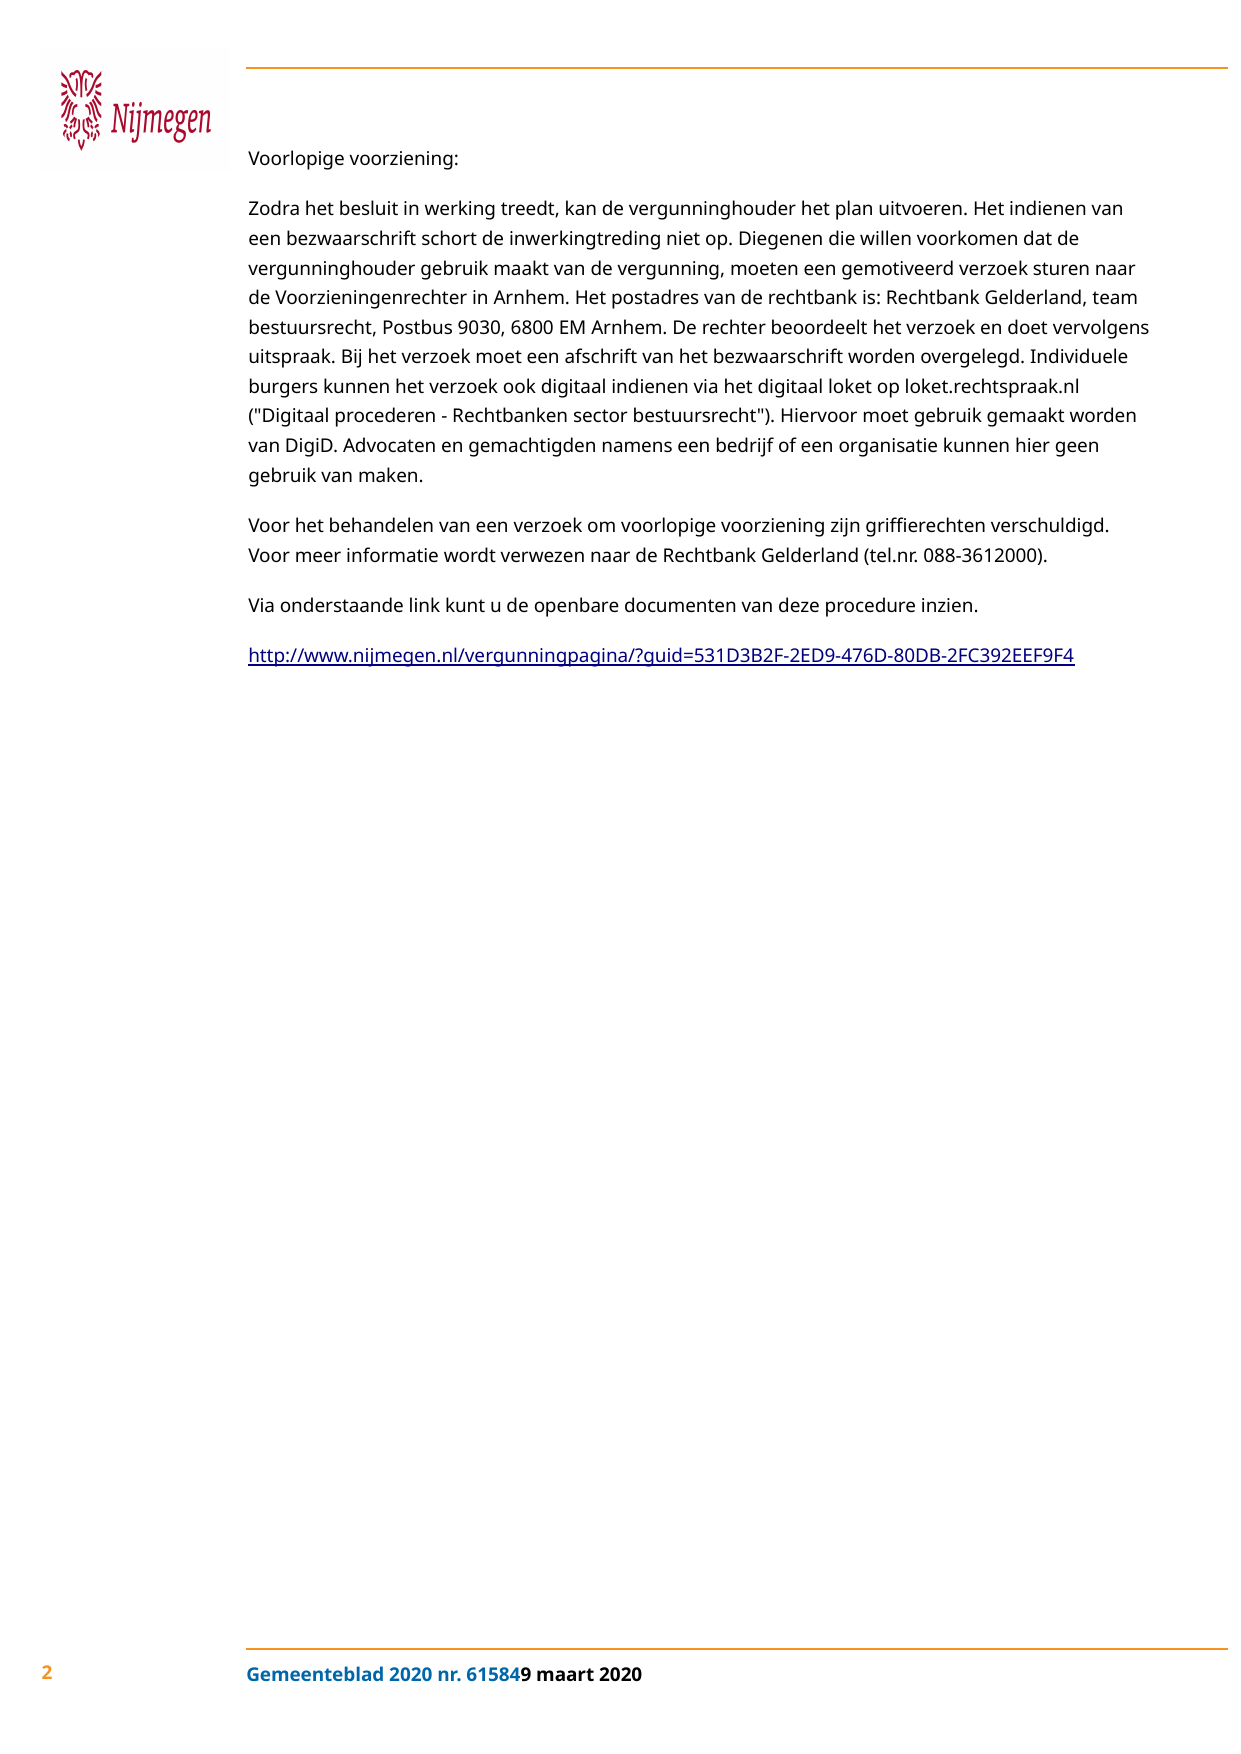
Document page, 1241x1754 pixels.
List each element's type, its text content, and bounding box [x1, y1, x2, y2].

text Voorlopige voorziening: [248, 145, 1152, 171]
text http://www.nijmegen.nl/vergunningpagina/?guid=531D3B2F-2ED9-476D-80DB-2FC392EEF9F4 [248, 643, 1152, 668]
text Voor het behandelen van een verzoek om voorlopige voorziening zijn griffierechten verschuldigd. Voor meer informatie wordt verwezen naar de Rechtbank Gelderland (tel.nr. 088-3612000). [248, 512, 1152, 568]
text Zodra het besluit in werking treedt, kan de vergunninghouder het plan uitvoeren. Het indienen van een bezwaarschrift schort de inwerkingtreding niet op. Diegenen die willen voorkomen dat de vergunninghouder gebruik maakt van de vergunning, moeten een gemotiveerd verzoek sturen naar de Voorzieningenrechter in Arnhem. Het postadres van de rechtbank is: Rechtbank Gelderland, team bestuursrecht, Postbus 9030, 6800 EM Arnhem. De rechter beoordeelt het verzoek en doet vervolgens uitspraak. Bij het verzoek moet een afschrift van het bezwaarschrift worden overgelegd. Individuele burgers kunnen het verzoek ook digitaal indienen via het digitaal loket op loket.rechtspraak.nl ("Digitaal procederen - Rechtbanken sector bestuursrecht"). Hiervoor moet gebruik gemaakt worden van DigiD. Advocaten en gemachtigden namens een bedrijf of een organisatie kunnen hier geen gebruik van maken. [248, 196, 1152, 488]
picture [41, 47, 231, 172]
text Via onderstaande link kunt u de openbare documenten van deze procedure inzien. [248, 592, 1152, 618]
